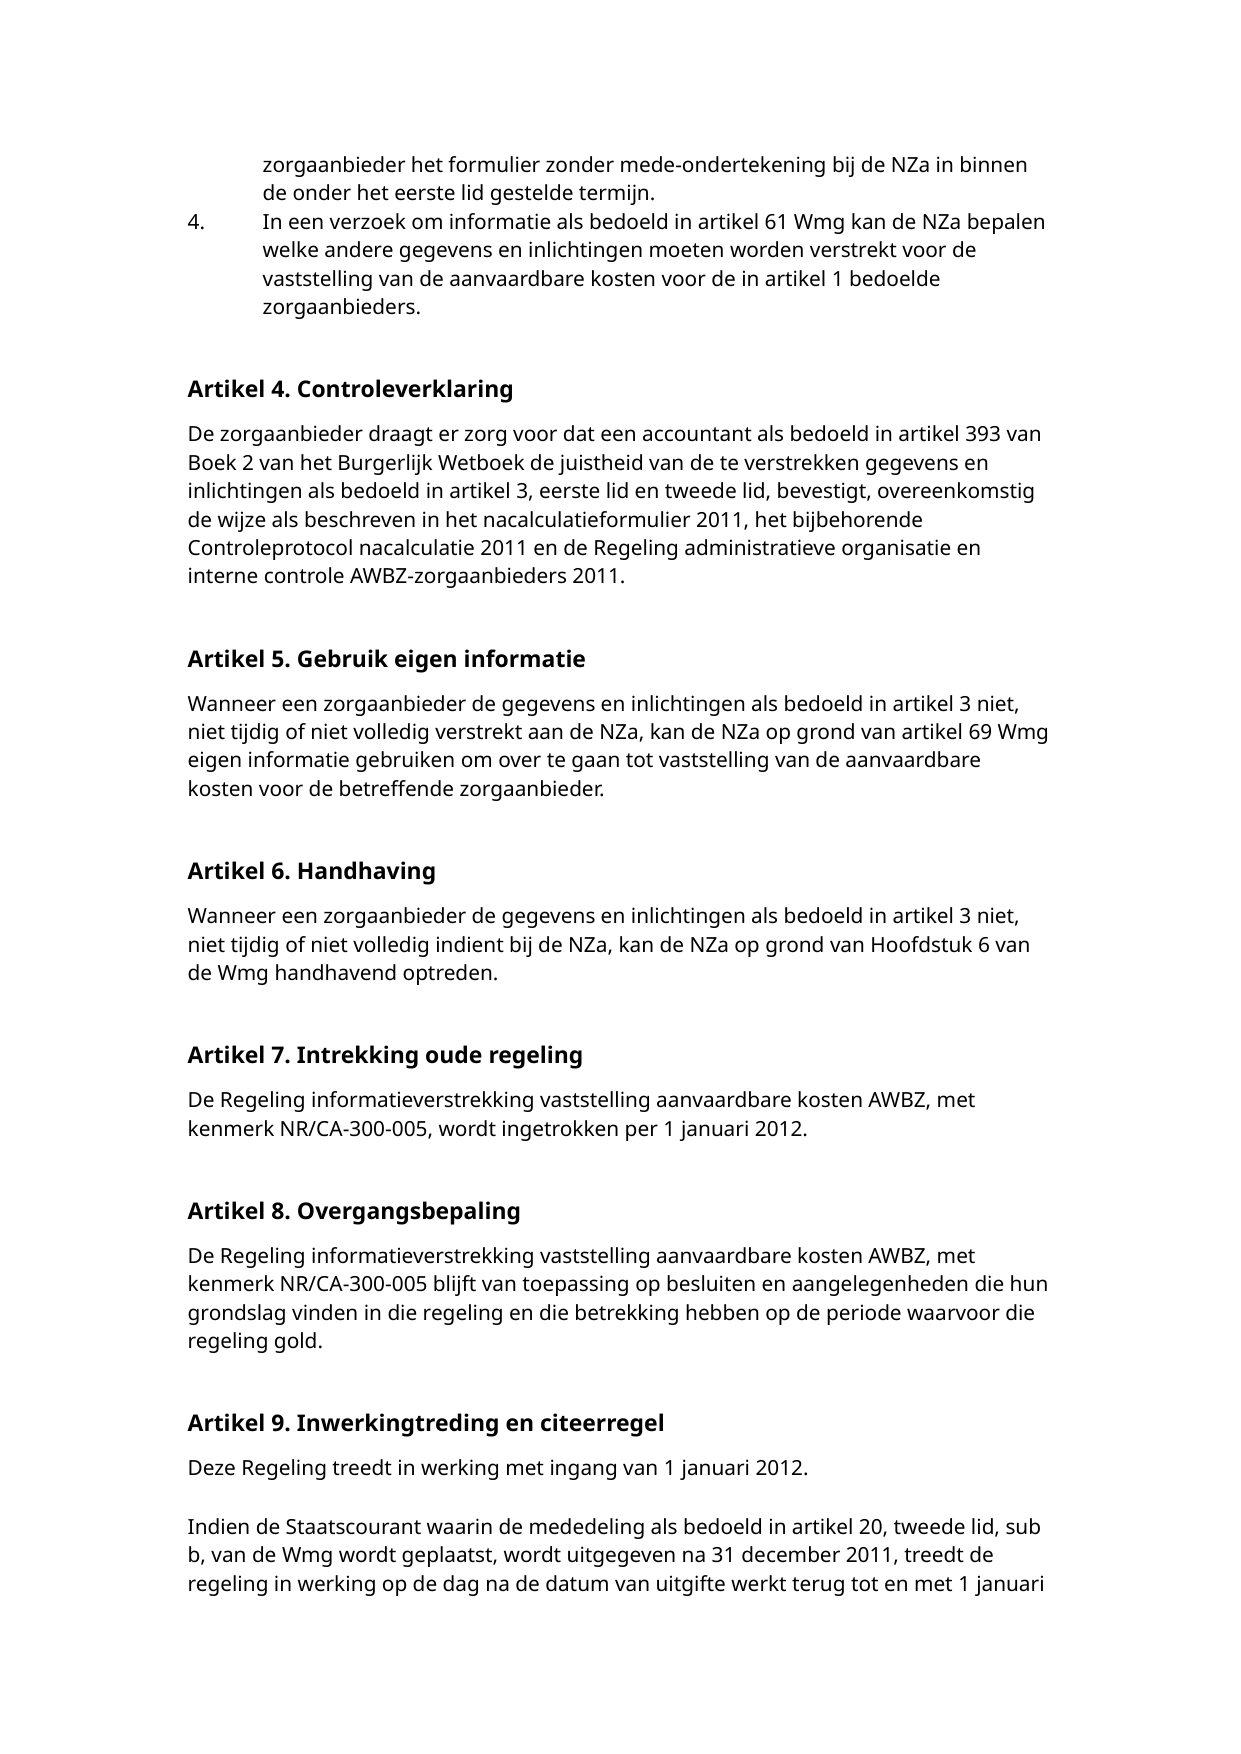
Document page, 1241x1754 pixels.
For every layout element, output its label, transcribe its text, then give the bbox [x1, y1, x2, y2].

list In een verzoek om informatie als bedoeld in artikel 61 Wmg kan de NZa bepalen welke andere gegevens en inlichtingen moeten worden verstrekt voor de vaststelling van de aanvaardbare kosten voor de in artikel 1 bedoelde zorgaanbieders. [187, 207, 1053, 321]
subtitle Artikel 9. Inwerkingtreding en citeerregel [187, 1407, 1053, 1438]
text Indien de Staatscourant waarin de mededeling als bedoeld in artikel 20, tweede lid, sub b, van de Wmg wordt geplaatst, wordt uitgegeven na 31 december 2011, treedt de regeling in werking op de dag na de datum van uitgifte werkt terug tot en met 1 januari [187, 1512, 1053, 1597]
subtitle Artikel 5. Gebruik eigen informatie [187, 642, 1053, 674]
text Wanneer een zorgaanbieder de gegevens en inlichtingen als bedoeld in artikel 3 niet, niet tijdig of niet volledig indient bij de NZa, kan de NZa op grond van Hoofdstuk 6 van de Wmg handhavend optreden. [187, 901, 1053, 987]
text Deze Regeling treedt in werking met ingang van 1 januari 2012. [187, 1453, 1053, 1482]
text De zorgaanbieder draagt er zorg voor dat een accountant als bedoeld in artikel 393 van Boek 2 van het Burgerlijk Wetboek de juistheid van de te verstrekken gegevens en inlichtingen als bedoeld in artikel 3, eerste lid en tweede lid, bevestigt, overeenkomstig de wijze als beschreven in het nacalculatieformulier 2011, het bijbehorende Controleprotocol nacalculatie 2011 en de Regeling administratieve organisatie en interne controle AWBZ-zorgaanbieders 2011. [187, 419, 1053, 590]
subtitle Artikel 7. Intrekking oude regeling [187, 1039, 1053, 1070]
text Wanneer een zorgaanbieder de gegevens en inlichtingen als bedoeld in artikel 3 niet, niet tijdig of niet volledig verstrekt aan de NZa, kan de NZa op grond van artikel 69 Wmg eigen informatie gebruiken om over te gaan tot vaststelling van de aanvaardbare kosten voor de betreffende zorgaanbieder. [187, 689, 1053, 802]
list zorgaanbieder het formulier zonder mede-ondertekening bij de NZa in binnen de onder het eerste lid gestelde termijn. [187, 150, 1053, 207]
subtitle Artikel 4. Controleverklaring [187, 373, 1053, 404]
subtitle Artikel 6. Handhaving [187, 855, 1053, 886]
subtitle Artikel 8. Overgangsbepaling [187, 1195, 1053, 1226]
text De Regeling informatieverstrekking vaststelling aanvaardbare kosten AWBZ, met kenmerk NR/CA-300-005, wordt ingetrokken per 1 januari 2012. [187, 1085, 1053, 1142]
text De Regeling informatieverstrekking vaststelling aanvaardbare kosten AWBZ, met kenmerk NR/CA-300-005 blijft van toepassing op besluiten en aangelegenheden die hun grondslag vinden in die regeling en die betrekking hebben op de periode waarvoor die regeling gold. [187, 1241, 1053, 1355]
